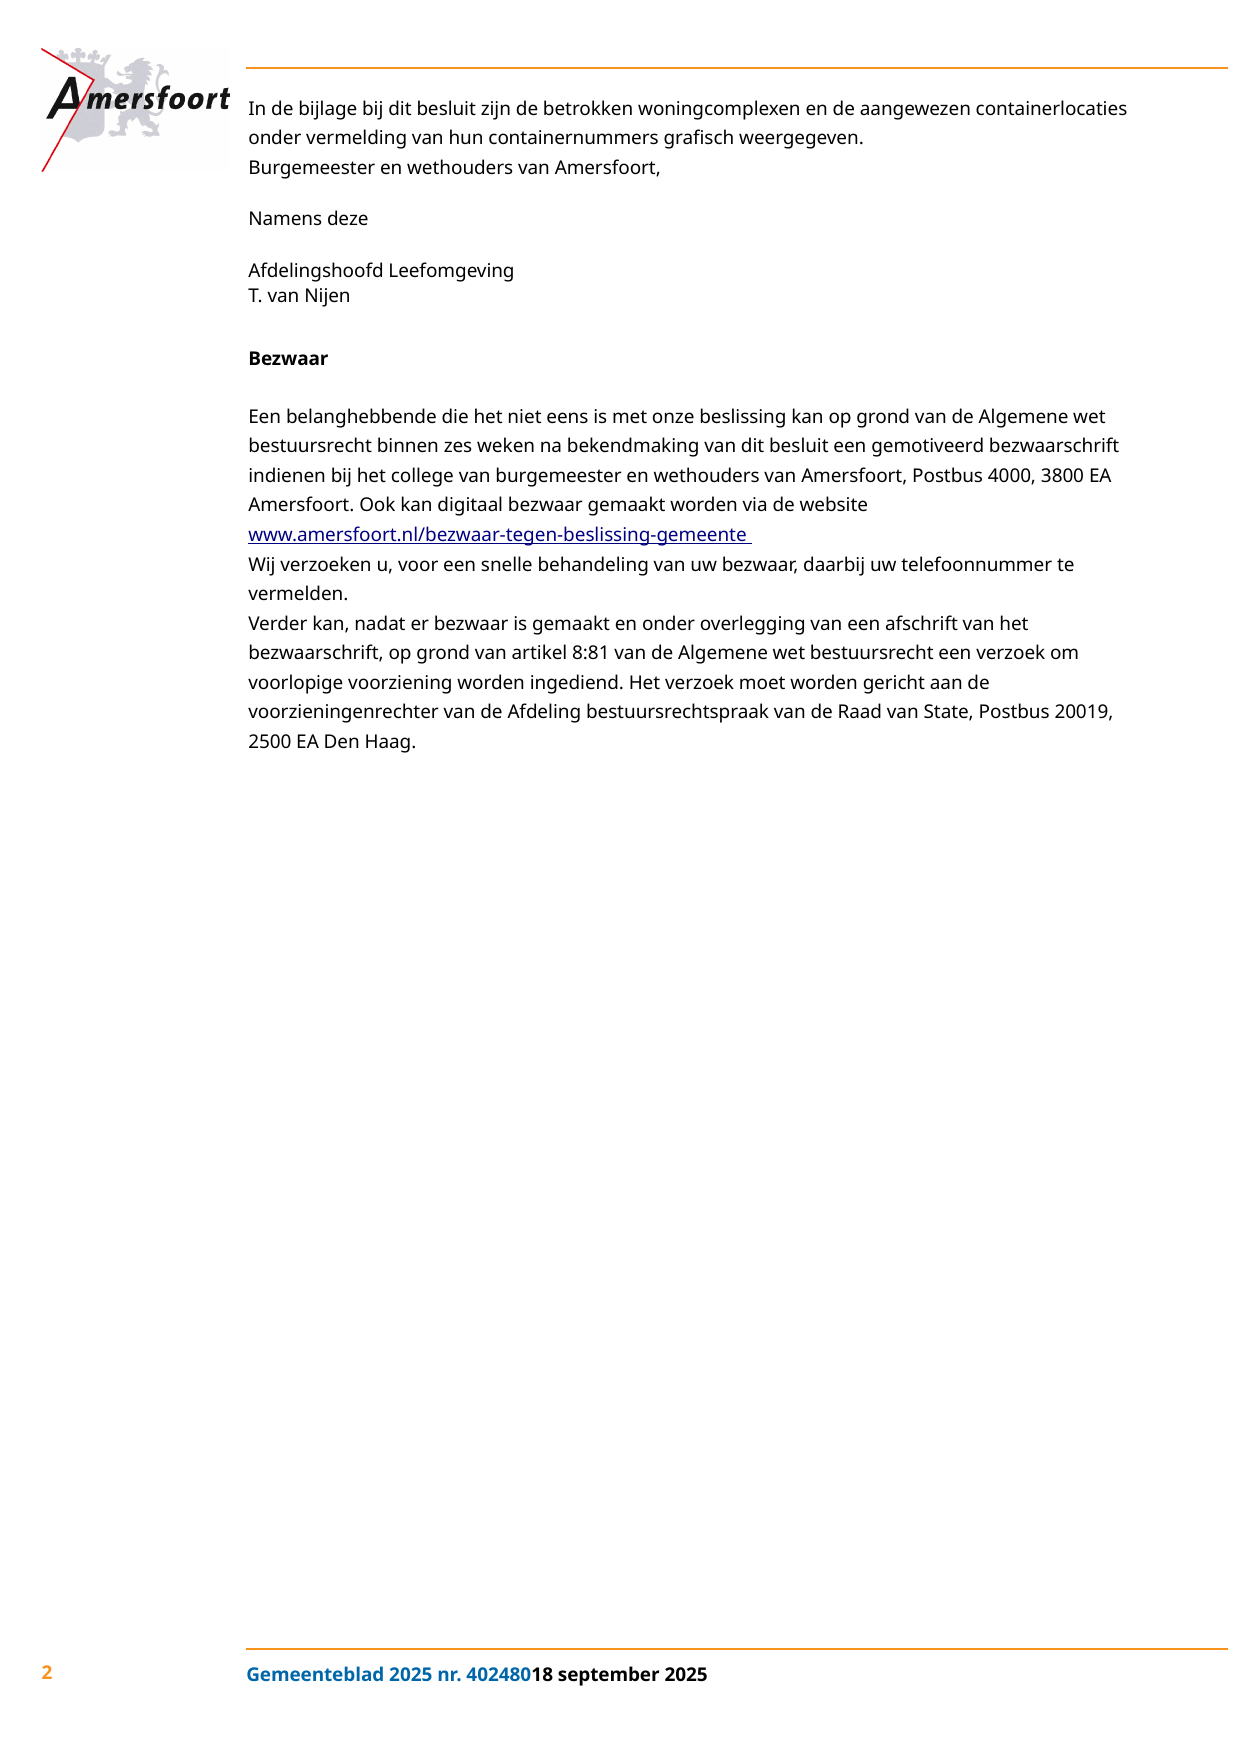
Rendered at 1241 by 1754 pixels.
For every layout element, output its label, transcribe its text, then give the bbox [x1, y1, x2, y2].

text Een belanghebbende die het niet eens is met onze beslissing kan op grond van de Algemene wet bestuursrecht binnen zes weken na bekendmaking van dit besluit een gemotiveerd bezwaarschrift indienen bij het college van burgemeester en wethouders van Amersfoort, Postbus 4000, 3800 EA Amersfoort. Ook kan digitaal bezwaar gemaakt worden via de website [248, 403, 1152, 517]
text Verder kan, nadat er bezwaar is gemaakt en onder overlegging van een afschrift van het bezwaarschrift, op grond van artikel 8:81 van de Algemene wet bestuursrecht een verzoek om voorlopige voorziening worden ingediend. Het verzoek moet worden gericht aan de voorzieningenrechter van de Afdeling bestuursrechtspraak van de Raad van State, Postbus 20019, 2500 EA Den Haag. [248, 610, 1152, 754]
text T. van Nijen [248, 283, 1152, 308]
picture [41, 47, 231, 172]
text Afdelingshoofd Leefomgeving [248, 257, 1152, 283]
text Burgemeester en wethouders van Amersfoort, [248, 154, 1152, 180]
text Wij verzoeken u, voor een snelle behandeling van uw bezwaar, daarbij uw telefoonnummer te vermelden. [248, 551, 1152, 606]
text www.amersfoort.nl/bezwaar-tegen-beslissing-gemeente [248, 521, 1152, 547]
text Namens deze [248, 205, 1152, 231]
text In de bijlage bij dit besluit zijn de betrokken woningcomplexen en de aangewezen containerlocaties onder vermelding van hun containernummers grafisch weergegeven. [248, 95, 1152, 150]
text Bezwaar [248, 334, 1152, 374]
